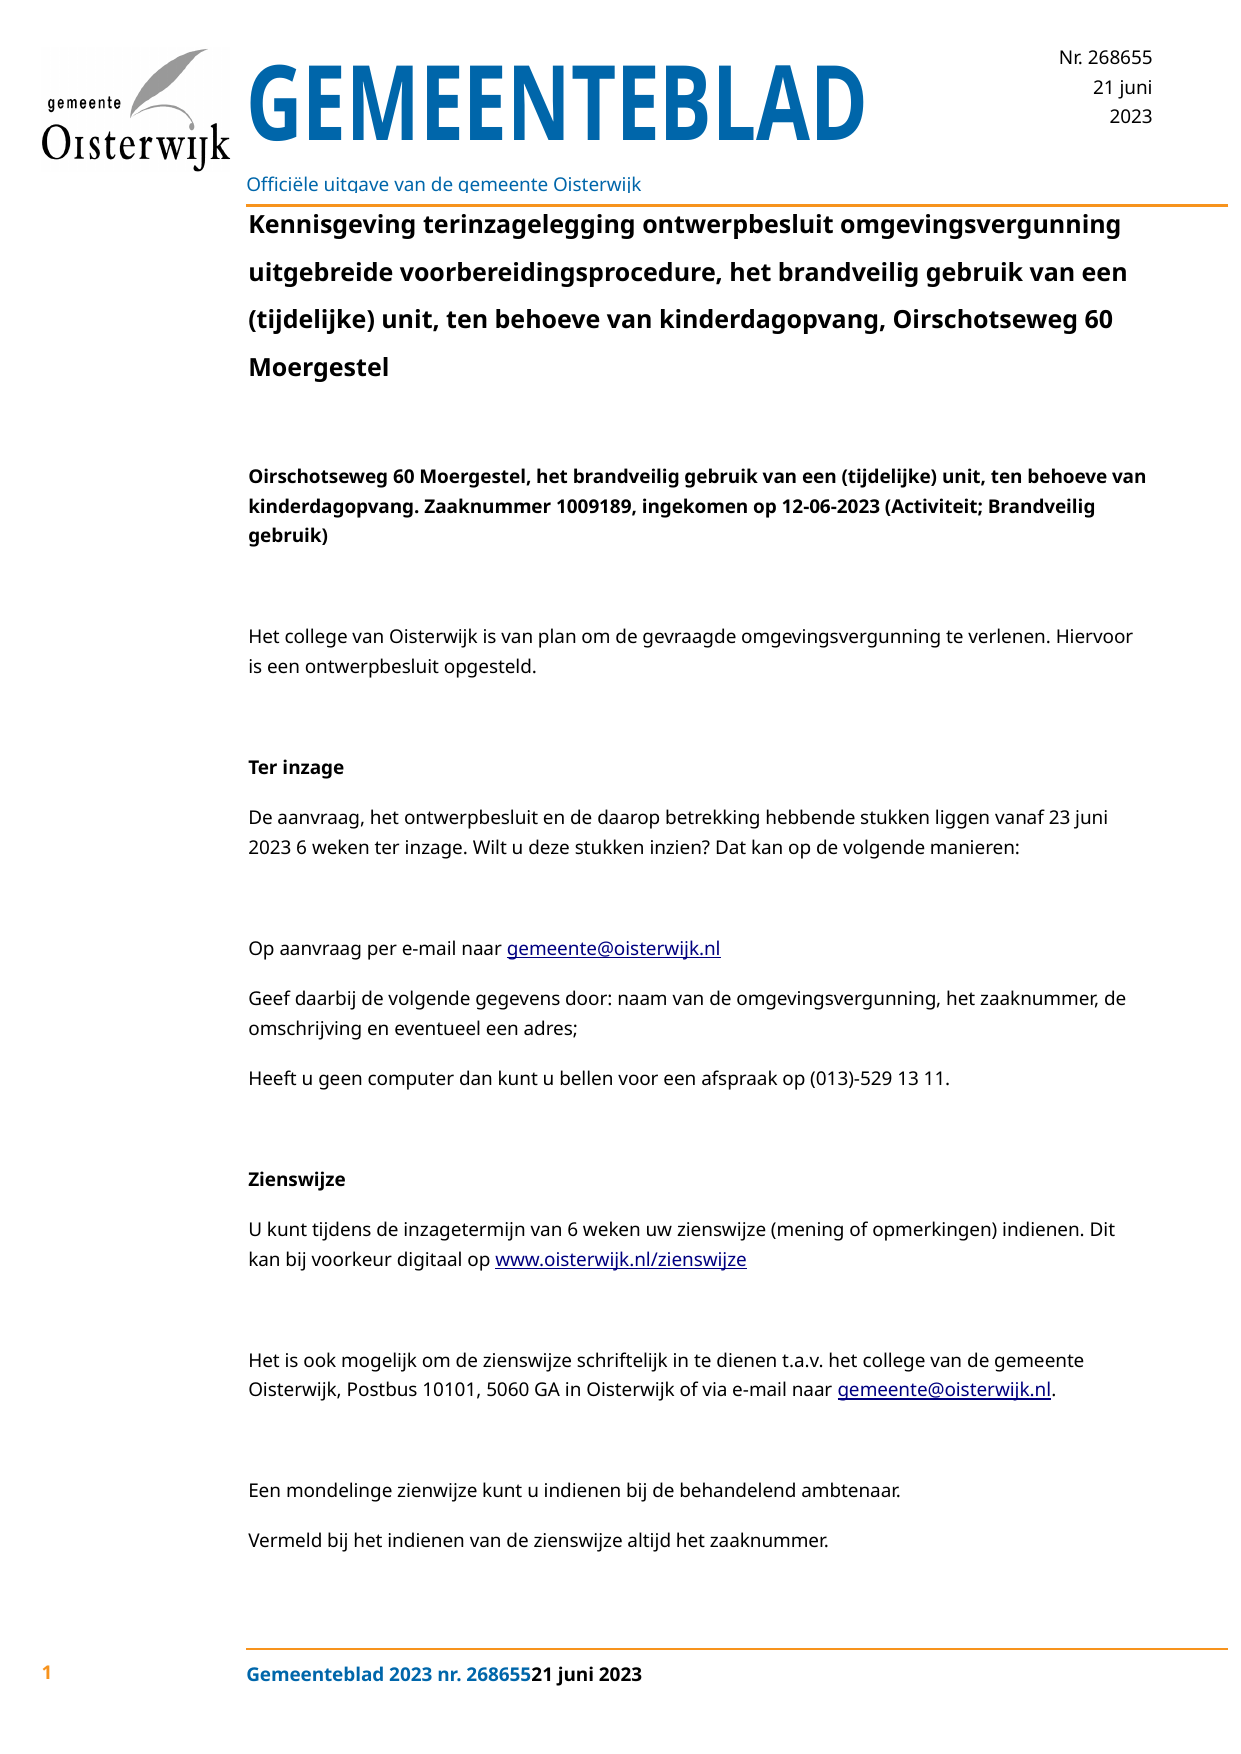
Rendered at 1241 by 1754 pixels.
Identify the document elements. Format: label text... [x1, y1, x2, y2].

text Heeft u geen computer dan kunt u bellen voor een afspraak op (013)-529 13 11. [248, 1065, 1152, 1091]
text Een mondelinge zienwijze kunt u indienen bij de behandelend ambtenaar. [248, 1477, 1152, 1503]
text Geef daarbij de volgende gegevens door: naam van de omgevingsvergunning, het zaaknummer, de omschrijving en eventueel een adres; [248, 985, 1152, 1041]
text Het is ook mogelijk om de zienswijze schriftelijk in te dienen t.a.v. het college van de gemeente Oisterwijk, Postbus 10101, 5060 GA in Oisterwijk of via e-mail naar gemeente@oisterwijk.nl. [248, 1347, 1152, 1402]
text Het college van Oisterwijk is van plan om de gevraagde omgevingsvergunning te verlenen. Hiervoor is een ontwerpbesluit opgesteld. [248, 623, 1152, 679]
text U kunt tijdens de inzagetermijn van 6 weken uw zienswijze (mening of opmerkingen) indienen. Dit kan bij voorkeur digitaal op www.oisterwijk.nl/zienswijze [248, 1216, 1152, 1272]
text Op aanvraag per e-mail naar gemeente@oisterwijk.nl [248, 935, 1152, 961]
text Kennisgeving terinzagelegging ontwerpbesluit omgevingsvergunning uitgebreide voorbereidingsprocedure, het brandveilig gebruik van een (tijdelijke) unit, ten behoeve van kinderdagopvang, Oirschotseweg 60 Moergestel [248, 207, 1152, 384]
text Vermeld bij het indienen van de zienswijze altijd het zaaknummer. [248, 1528, 1152, 1553]
text Ter inzage [248, 754, 1152, 780]
picture [41, 47, 231, 172]
text Zienswijze [248, 1166, 1152, 1192]
text De aanvraag, het ontwerpbesluit en de daarop betrekking hebbende stukken liggen vanaf 23 juni 2023 6 weken ter inzage. Wilt u deze stukken inzien? Dat kan op de volgende manieren: [248, 804, 1152, 860]
text Oirschotseweg 60 Moergestel, het brandveilig gebruik van een (tijdelijke) unit, ten behoeve van kinderdagopvang. Zaaknummer 1009189, ingekomen op 12-06-2023 (Activiteit; Brandveilig gebruik) [248, 463, 1152, 548]
